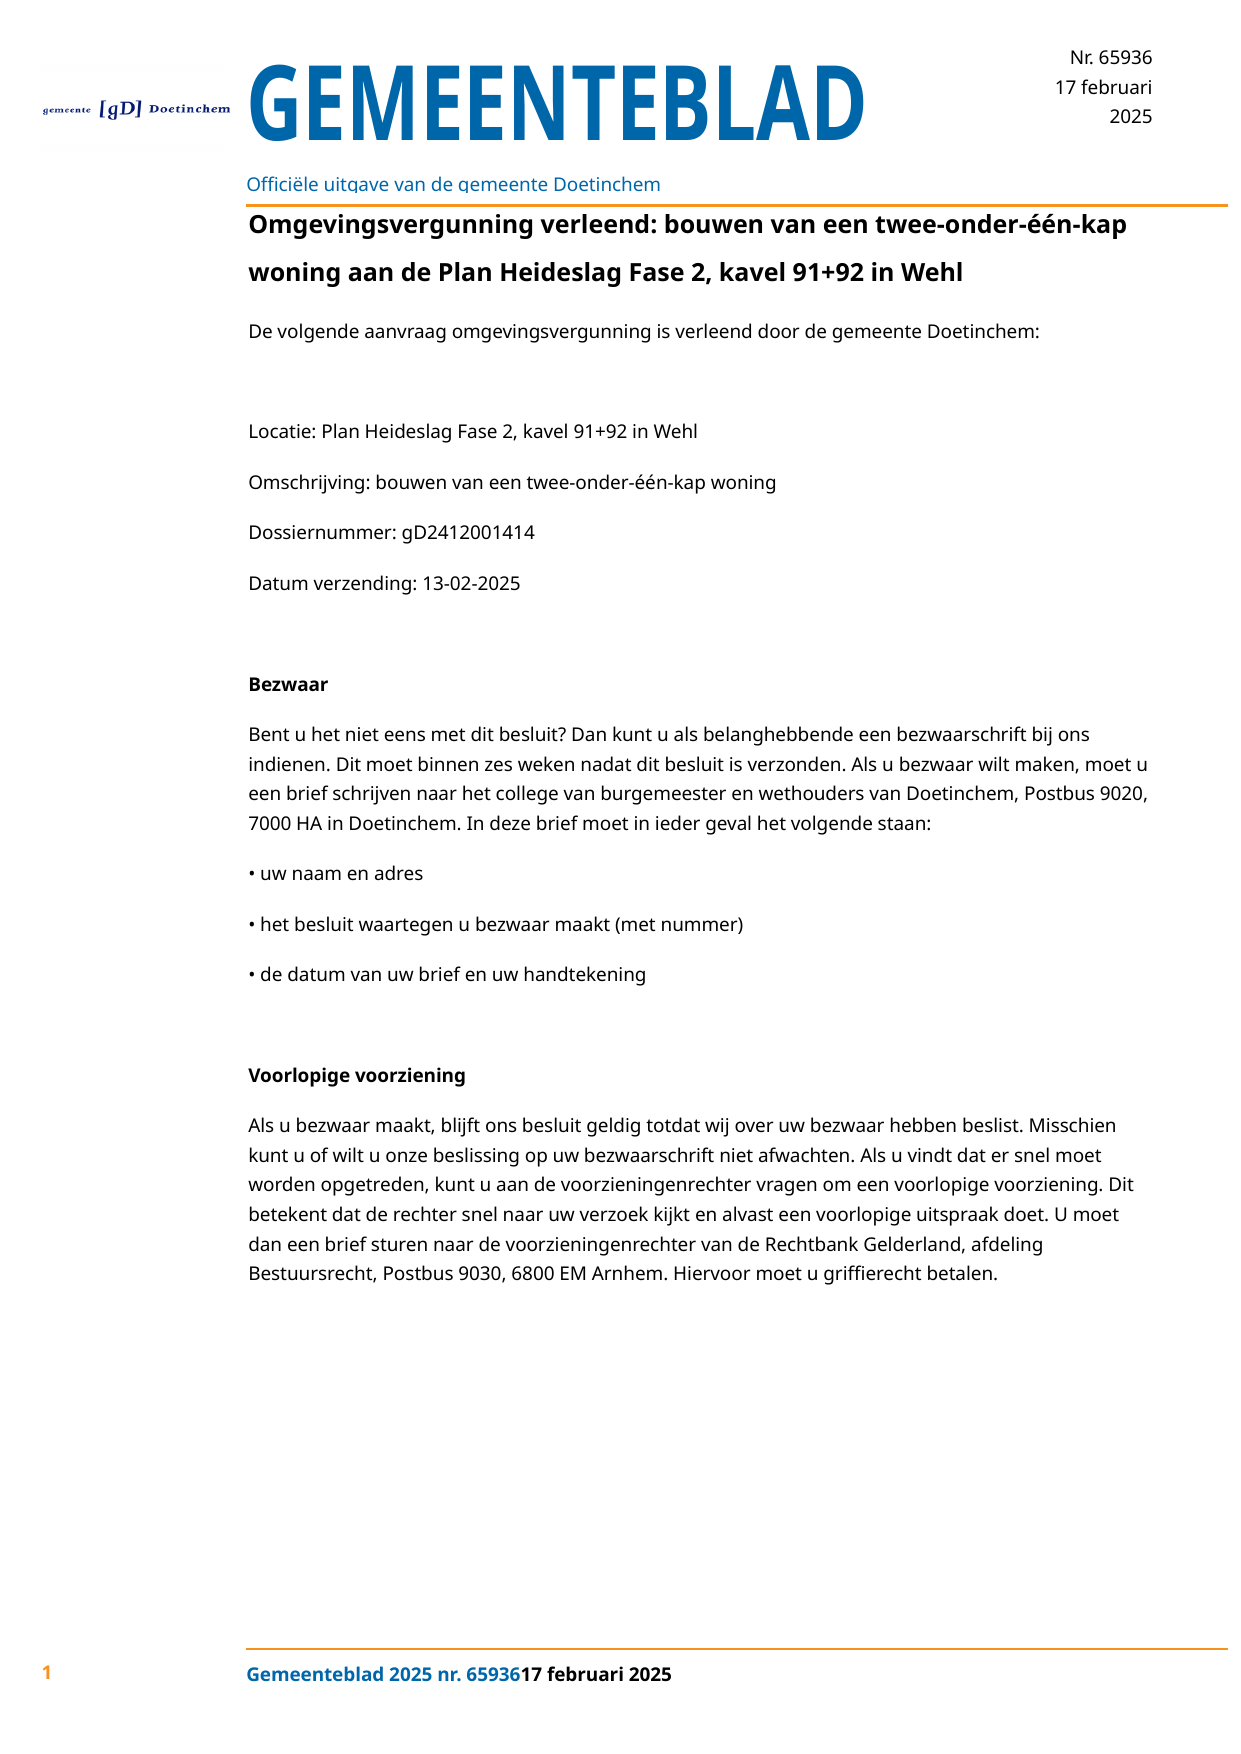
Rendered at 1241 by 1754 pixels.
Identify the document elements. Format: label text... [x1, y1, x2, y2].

text Bezwaar [248, 671, 1152, 697]
text Bent u het niet eens met dit besluit? Dan kunt u als belanghebbende een bezwaarschrift bij ons indienen. Dit moet binnen zes weken nadat dit besluit is verzonden. Als u bezwaar wilt maken, moet u een brief schrijven naar het college van burgemeester en wethouders van Doetinchem, Postbus 9020, 7000 HA in Doetinchem. In deze brief moet in ieder geval het volgende staan: [248, 721, 1152, 836]
text Dossiernummer: gD2412001414 [248, 519, 1152, 545]
text Omgevingsvergunning verleend: bouwen van een twee-onder-één-kap woning aan de Plan Heideslag Fase 2, kavel 91+92 in Wehl [248, 207, 1152, 288]
text • het besluit waartegen u bezwaar maakt (met nummer) [248, 911, 1152, 937]
text Omschrijving: bouwen van een twee-onder-één-kap woning [248, 469, 1152, 495]
text Als u bezwaar maakt, blijft ons besluit geldig totdat wij over uw bezwaar hebben beslist. Misschien kunt u of wilt u onze beslissing op uw bezwaarschrift niet afwachten. Als u vindt dat er snel moet worden opgetreden, kunt u aan de voorzieningenrechter vragen om een voorlopige voorziening. Dit betekent dat de rechter snel naar uw verzoek kijkt en alvast een voorlopige uitspraak doet. U moet dan een brief sturen naar de voorzieningenrechter van de Rechtbank Gelderland, afdeling Bestuursrecht, Postbus 9030, 6800 EM Arnhem. Hiervoor moet u griffierecht betalen. [248, 1112, 1152, 1286]
text Locatie: Plan Heideslag Fase 2, kavel 91+92 in Wehl [248, 419, 1152, 444]
text • uw naam en adres [248, 860, 1152, 886]
picture [41, 47, 231, 172]
text Voorlopige voorziening [248, 1062, 1152, 1088]
text • de datum van uw brief en uw handtekening [248, 961, 1152, 987]
text Datum verzending: 13-02-2025 [248, 570, 1152, 596]
text De volgende aanvraag omgevingsvergunning is verleend door de gemeente Doetinchem: [248, 318, 1152, 344]
